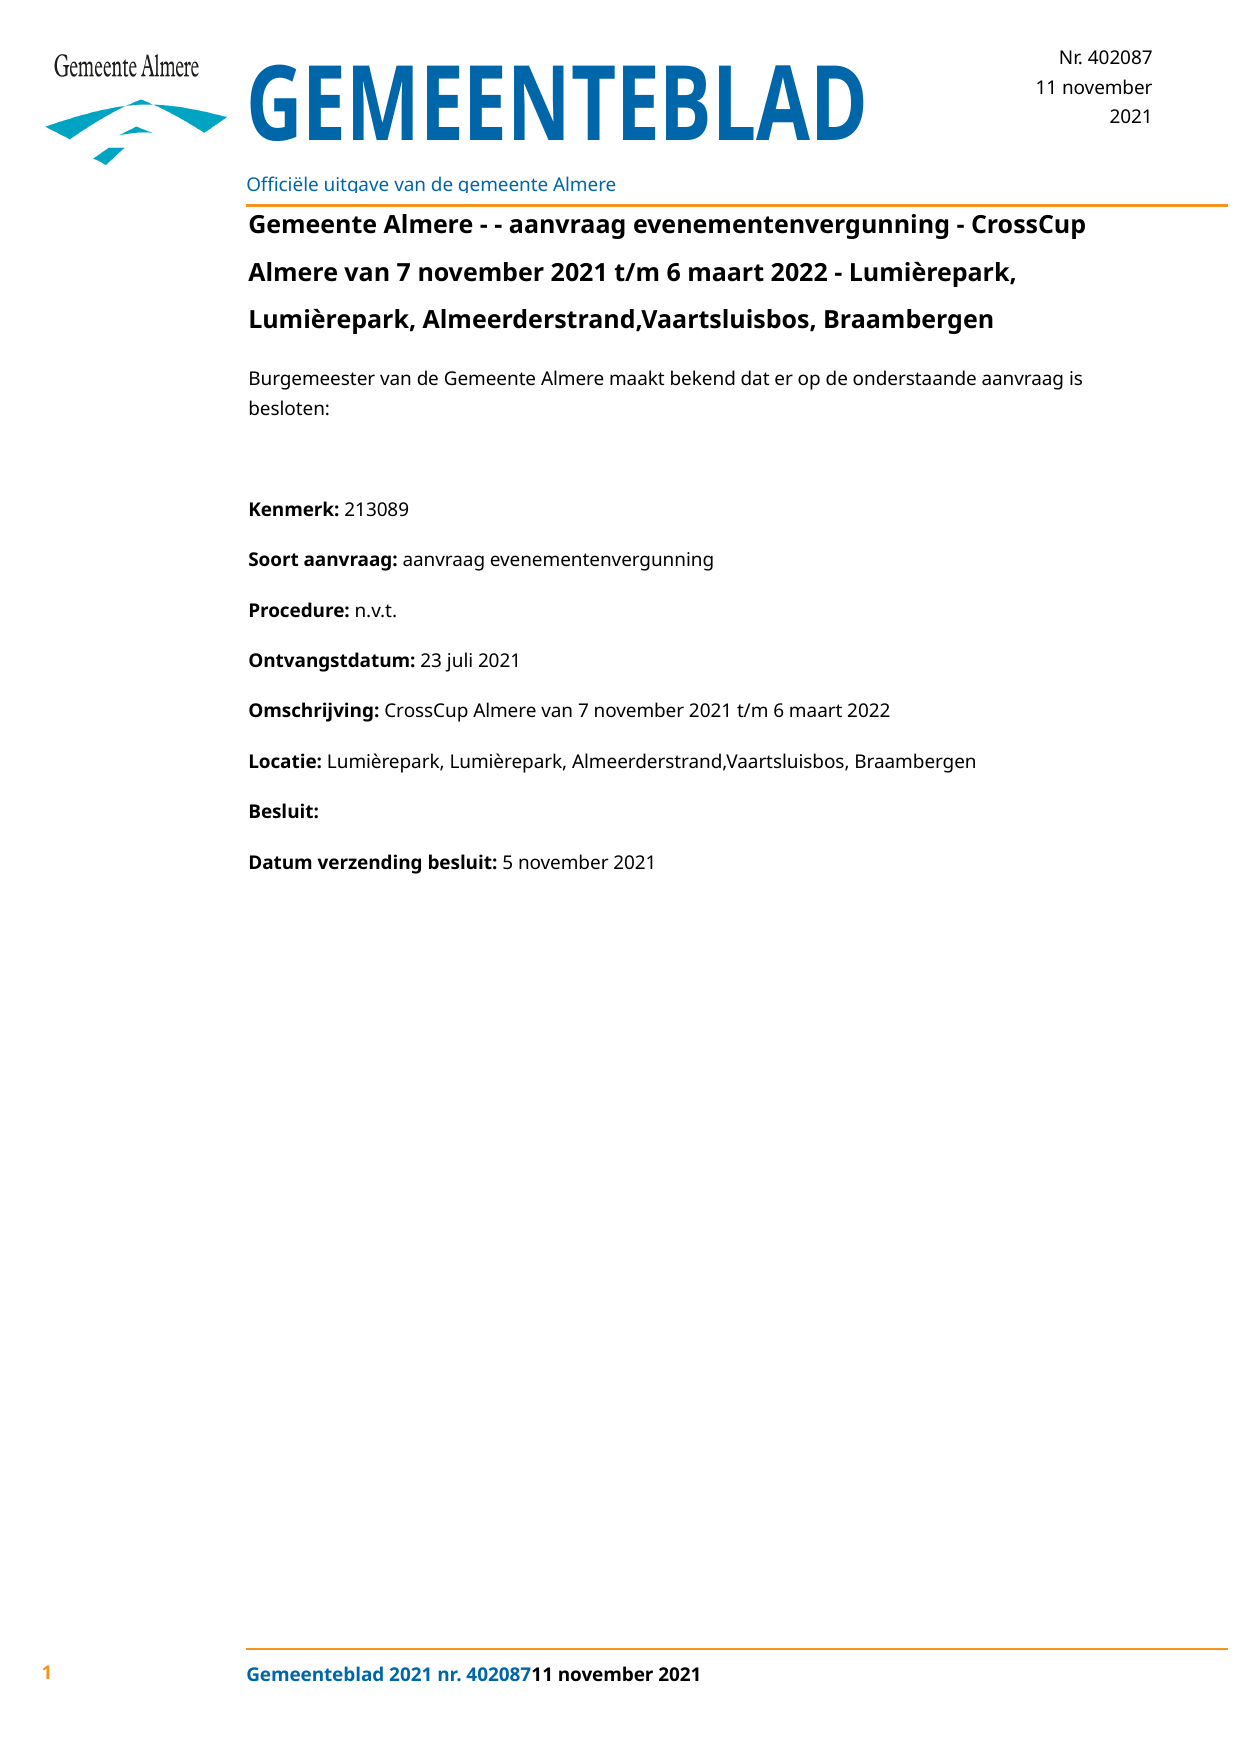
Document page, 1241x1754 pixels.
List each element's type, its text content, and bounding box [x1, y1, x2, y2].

text Soort aanvraag: aanvraag evenementenvergunning [248, 546, 1152, 572]
text Gemeente Almere - - aanvraag evenementenvergunning - CrossCup Almere van 7 november 2021 t/m 6 maart 2022 - Lumièrepark, Lumièrepark, Almeerderstrand,Vaartsluisbos, Braambergen [248, 207, 1152, 336]
text Datum verzending besluit: 5 november 2021 [248, 849, 1152, 874]
text Procedure: n.v.t. [248, 597, 1152, 622]
text Kenmerk: 213089 [248, 496, 1152, 522]
picture [41, 47, 231, 172]
text Locatie: Lumièrepark, Lumièrepark, Almeerderstrand,Vaartsluisbos, Braambergen [248, 748, 1152, 774]
text Burgemeester van de Gemeente Almere maakt bekend dat er op de onderstaande aanvraag is besloten: [248, 366, 1152, 421]
text Omschrijving: CrossCup Almere van 7 november 2021 t/m 6 maart 2022 [248, 698, 1152, 723]
text Ontvangstdatum: 23 juli 2021 [248, 647, 1152, 673]
text Besluit: [248, 798, 1152, 824]
